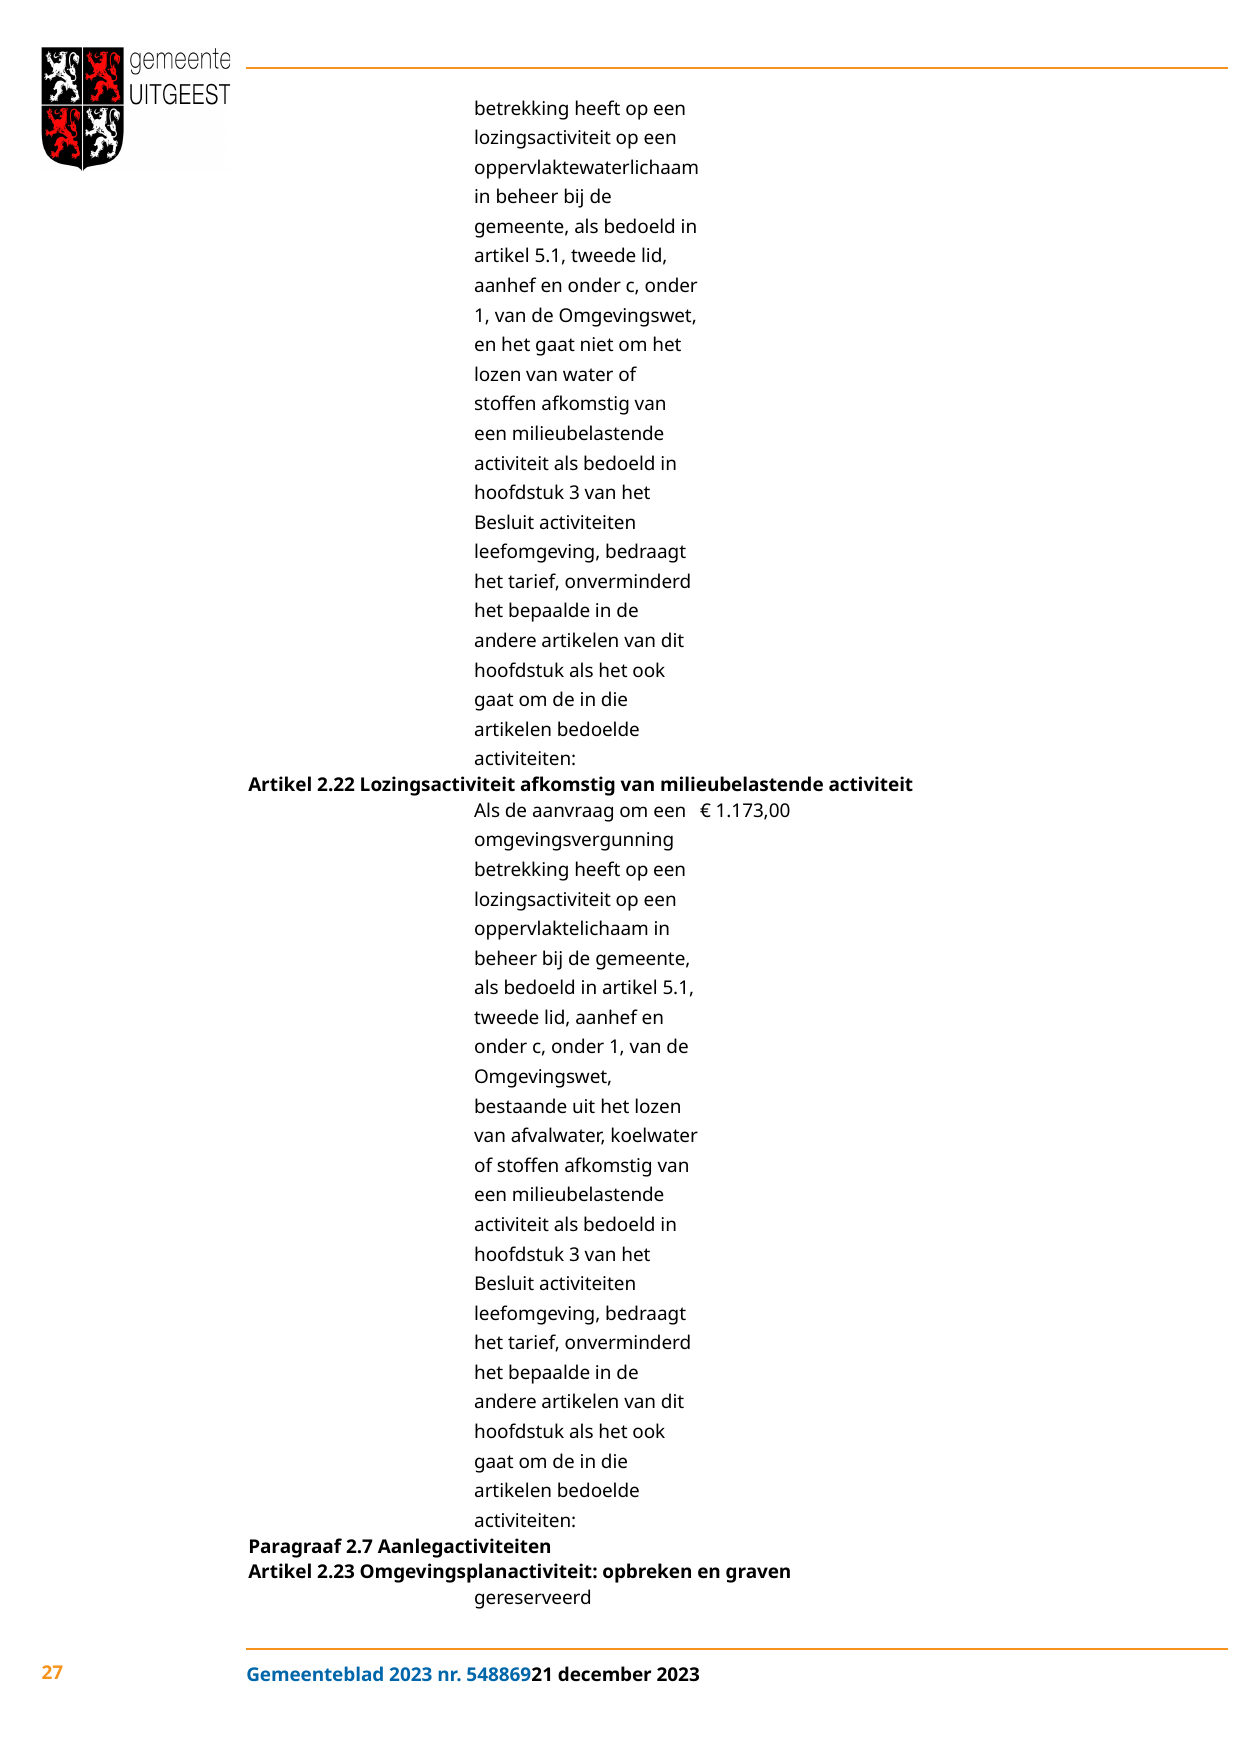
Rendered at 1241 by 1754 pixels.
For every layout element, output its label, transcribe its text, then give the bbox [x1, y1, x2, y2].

table_cell Als de aanvraag om een omgevingsvergunning betrekking heeft op een lozingsactiviteit op een oppervlaktelichaam in beheer bij de gemeente, als bedoeld in artikel 5.1, tweede lid, aanhef en onder c, onder 1, van de Omgevingswet, bestaande uit het lozen van afvalwater, koelwater of stoffen afkomstig van een milieubelastende activiteit als bedoeld in hoofdstuk 3 van het Besluit activiteiten leefomgeving, bedraagt het tarief, onverminderd het bepaalde in de andere artikelen van dit hoofdstuk als het ook gaat om de in die artikelen bedoelde activiteiten: [474, 797, 700, 1533]
table_cell gereserveerd [474, 1584, 700, 1610]
table_cell [700, 95, 926, 771]
table_cell Paragraaf 2.7 Aanlegactiviteiten [248, 1533, 1152, 1558]
table_cell [248, 1584, 474, 1610]
table_cell betrekking heeft op een lozingsactiviteit op een oppervlaktewaterlichaam in beheer bij de gemeente, als bedoeld in artikel 5.1, tweede lid, aanhef en onder c, onder 1, van de Omgevingswet, en het gaat niet om het lozen van water of stoffen afkomstig van een milieubelastende activiteit als bedoeld in hoofdstuk 3 van het Besluit activiteiten leefomgeving, bedraagt het tarief, onverminderd het bepaalde in de andere artikelen van dit hoofdstuk als het ook gaat om de in die artikelen bedoelde activiteiten: [474, 95, 700, 771]
picture [41, 47, 231, 172]
table_cell [926, 1559, 1152, 1584]
table_cell Artikel 2.23 Omgevingsplanactiviteit: opbreken en graven [248, 1559, 926, 1584]
table_cell [926, 1584, 1152, 1610]
table_cell [926, 771, 1152, 797]
table_cell [248, 95, 474, 771]
table_cell [248, 797, 474, 1533]
table_cell Artikel 2.22 Lozingsactiviteit afkomstig van milieubelastende activiteit [248, 771, 926, 797]
table_cell [926, 797, 1152, 1533]
table_cell [926, 95, 1152, 771]
table_cell [700, 1584, 926, 1610]
table_cell € 1.173,00 [700, 797, 926, 1533]
